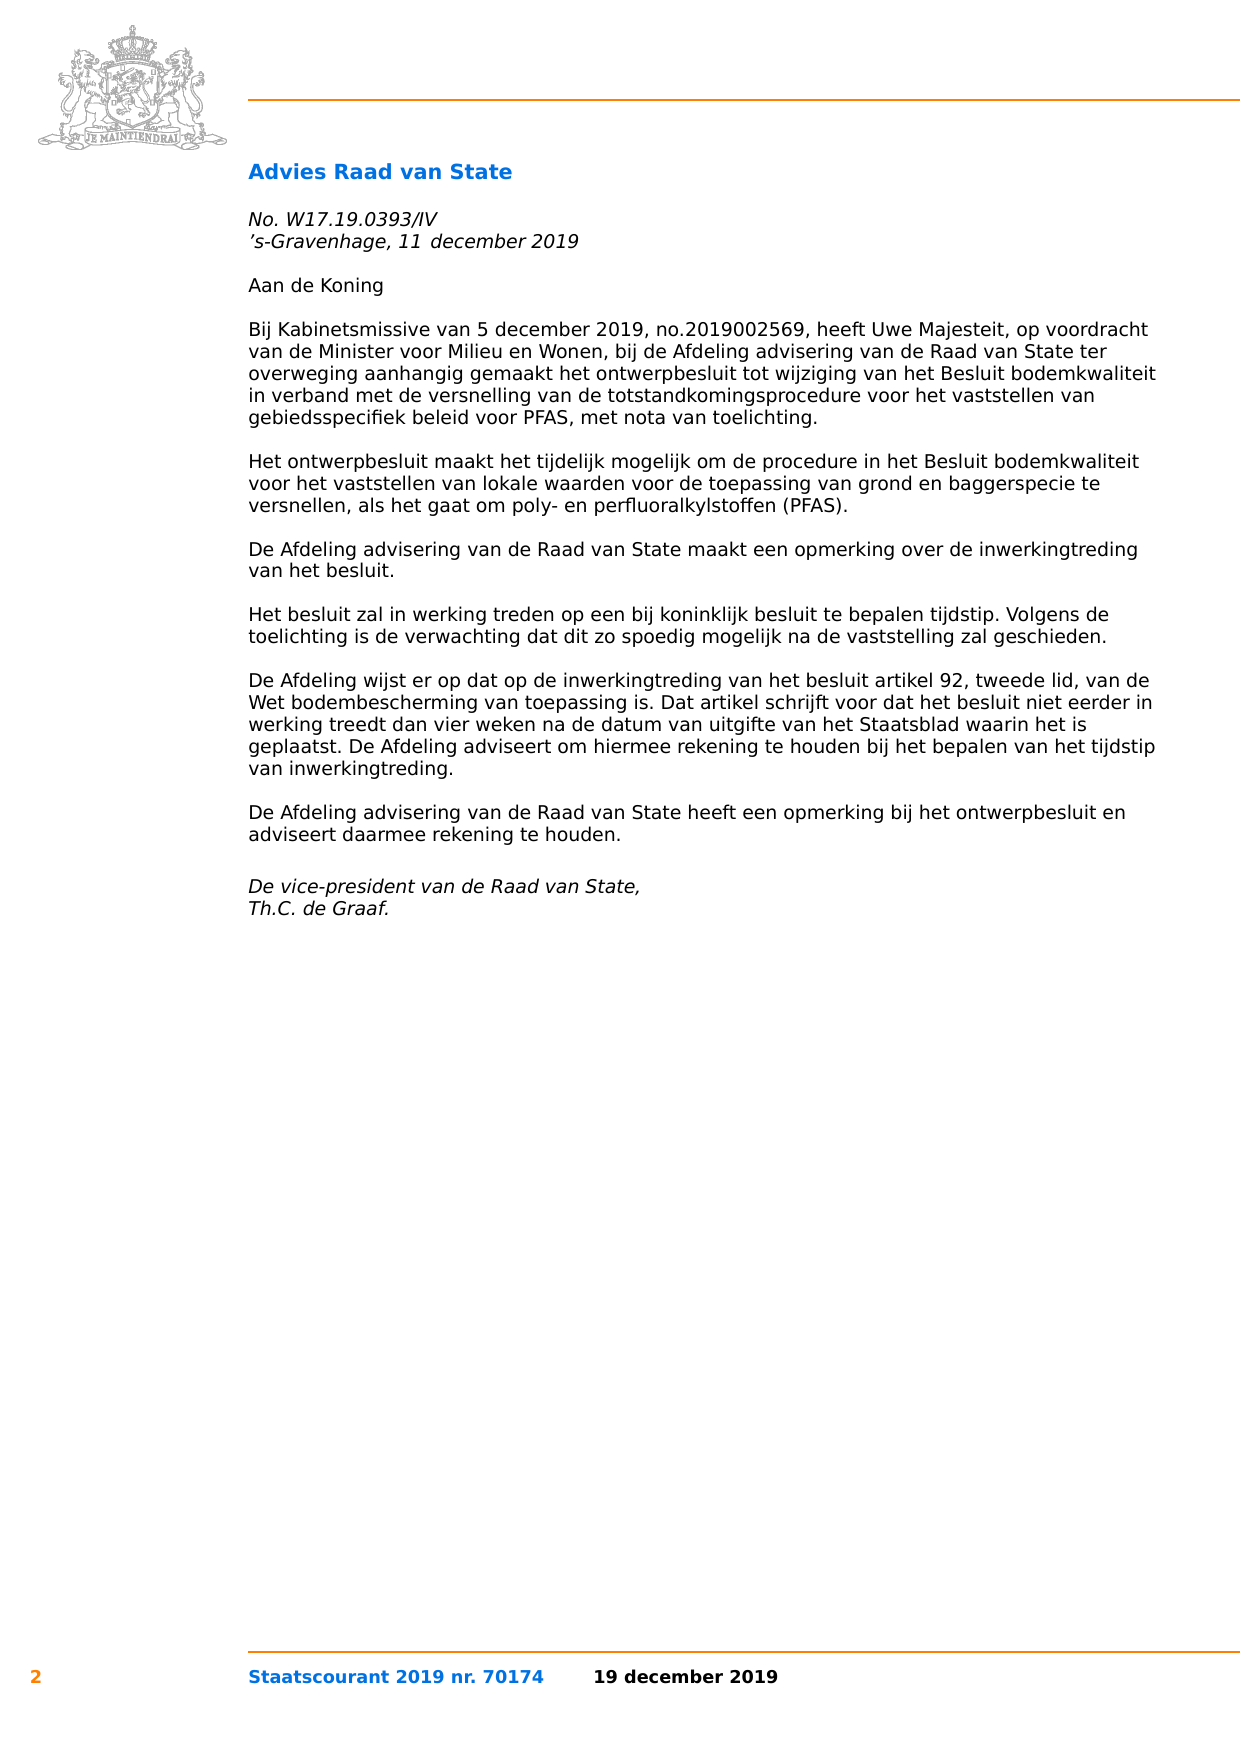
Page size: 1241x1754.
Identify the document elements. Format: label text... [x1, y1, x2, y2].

text Het besluit zal in werking treden op een bij koninklijk besluit te bepalen tijdstip. Volgens de toelichting is de verwachting dat dit zo spoedig mogelijk na de vaststelling zal geschieden. [248, 604, 1163, 648]
text ’s-Gravenhage, 11 december 2019 [248, 231, 1163, 253]
text De Afdeling advisering van de Raad van State maakt een opmerking over de inwerkingtreding van het besluit. [248, 538, 1163, 582]
text De Afdeling advisering van de Raad van State heeft een opmerking bij het ontwerpbesluit en adviseert daarmee rekening te houden. [248, 802, 1163, 846]
text Bij Kabinetsmissive van 5 december 2019, no.2019002569, heeft Uwe Majesteit, op voordracht van de Minister voor Milieu en Wonen, bij de Afdeling advisering van de Raad van State ter overweging aanhangig gemaakt het ontwerpbesluit tot wijziging van het Besluit bodemkwaliteit in verband met de versnelling van de totstandkomingsprocedure voor het vaststellen van gebiedsspecifiek beleid voor PFAS, met nota van toelichting. [248, 319, 1163, 429]
text Het ontwerpbesluit maakt het tijdelijk mogelijk om de procedure in het Besluit bodemkwaliteit voor het vaststellen van lokale waarden voor de toepassing van grond en baggerspecie te versnellen, als het gaat om poly- en perfluoralkylstoffen (PFAS). [248, 451, 1163, 517]
subtitle Advies Raad van State [248, 160, 1163, 184]
text No. W17.19.0393/IV [248, 209, 1163, 231]
text Aan de Koning [248, 275, 1163, 297]
text De Afdeling wijst er op dat op de inwerkingtreding van het besluit artikel 92, tweede lid, van de Wet bodembescherming van toepassing is. Dat artikel schrijft voor dat het besluit niet eerder in werking treedt dan vier weken na de datum van uitgifte van het Staatsblad waarin het is geplaatst. De Afdeling adviseert om hiermee rekening te houden bij het bepalen van het tijdstip van inwerkingtreding. [248, 670, 1163, 780]
picture [38, 25, 227, 150]
text De vice-president van de Raad van State, Th.C. de Graaf. [248, 876, 1163, 920]
